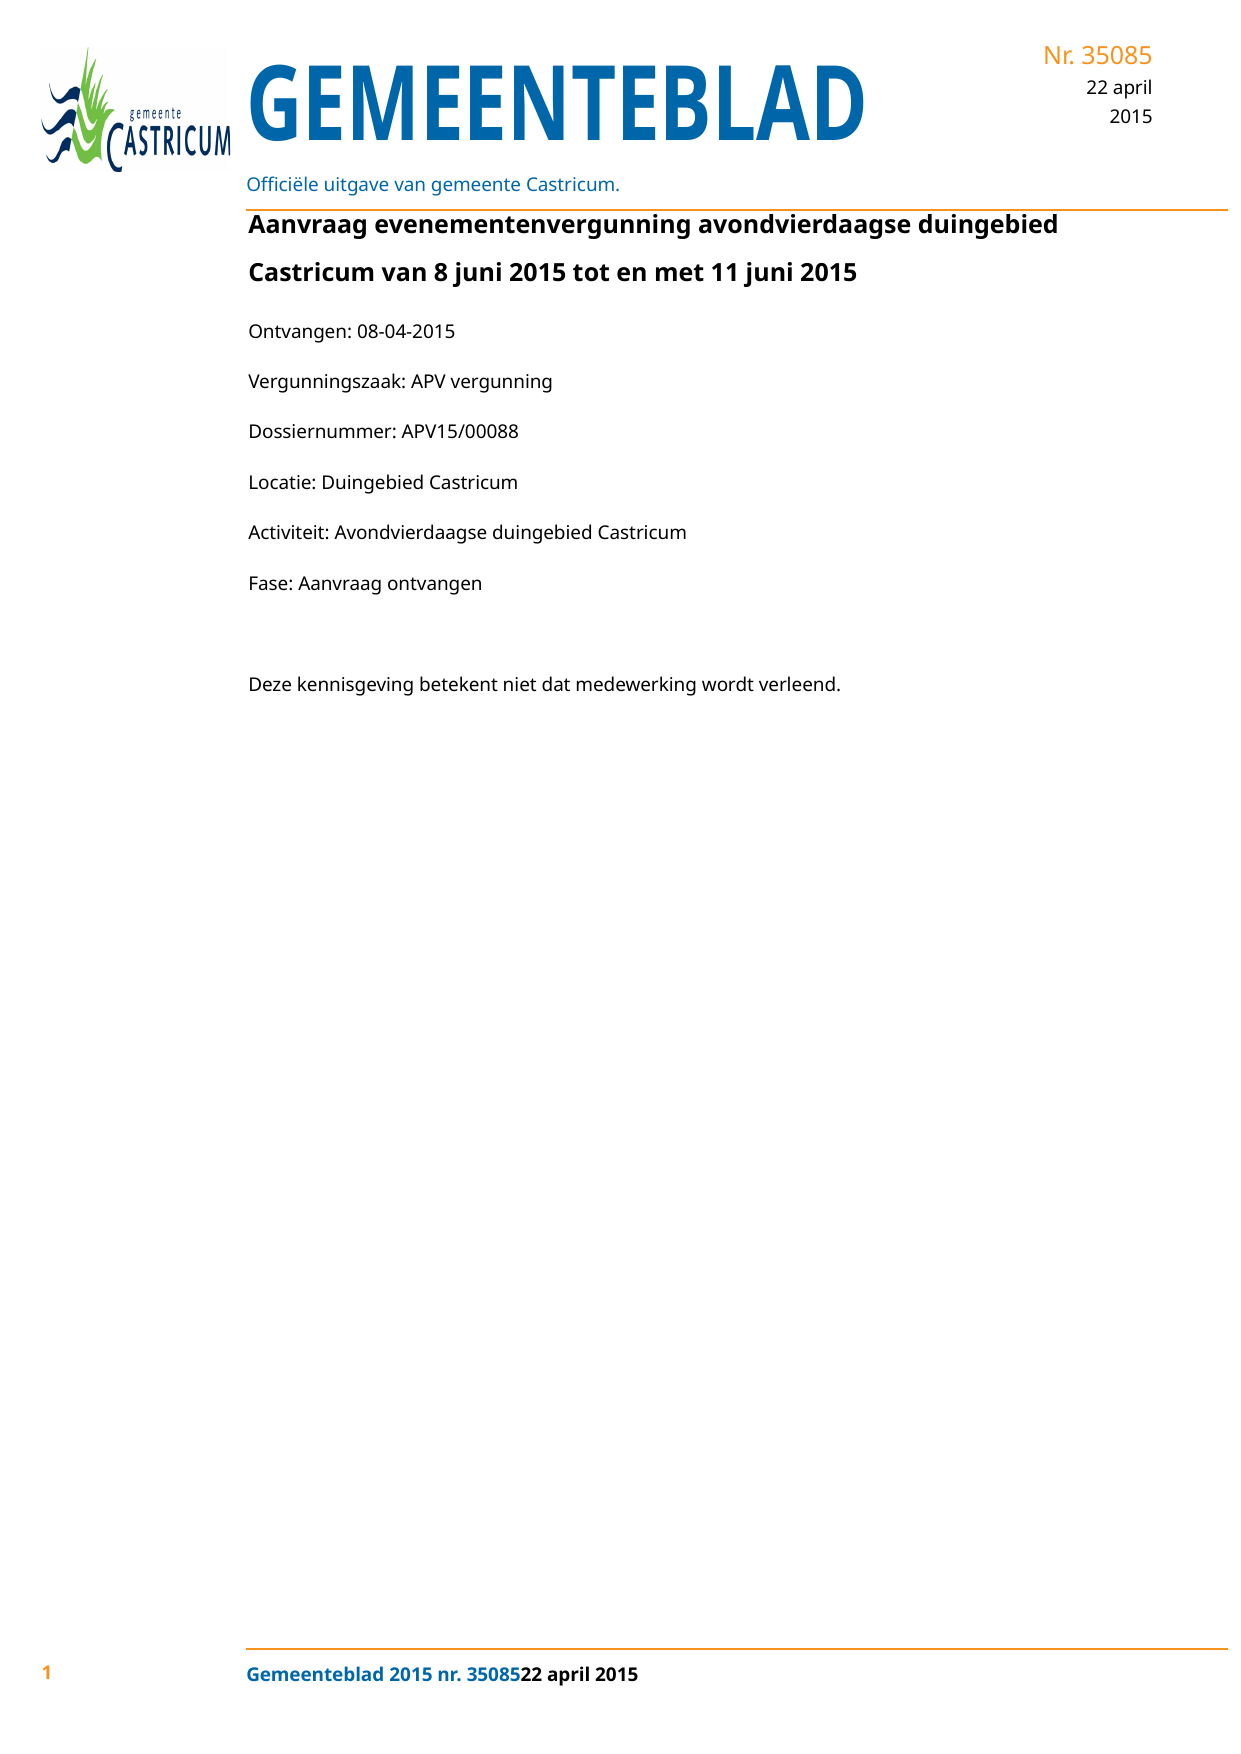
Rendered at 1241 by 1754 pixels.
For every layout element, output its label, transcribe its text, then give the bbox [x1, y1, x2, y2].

text Aanvraag evenementenvergunning avondvierdaagse duingebied Castricum van 8 juni 2015 tot en met 11 juni 2015 [248, 211, 1152, 288]
text Vergunningszaak: APV vergunning [248, 368, 1152, 394]
text Ontvangen: 08-04-2015 [248, 318, 1152, 344]
text Deze kennisgeving betekent niet dat medewerking wordt verleend. [248, 671, 1152, 697]
picture [41, 47, 231, 172]
text Locatie: Duingebied Castricum [248, 469, 1152, 495]
text Fase: Aanvraag ontvangen [248, 570, 1152, 596]
text Dossiernummer: APV15/00088 [248, 419, 1152, 444]
text Activiteit: Avondvierdaagse duingebied Castricum [248, 519, 1152, 545]
